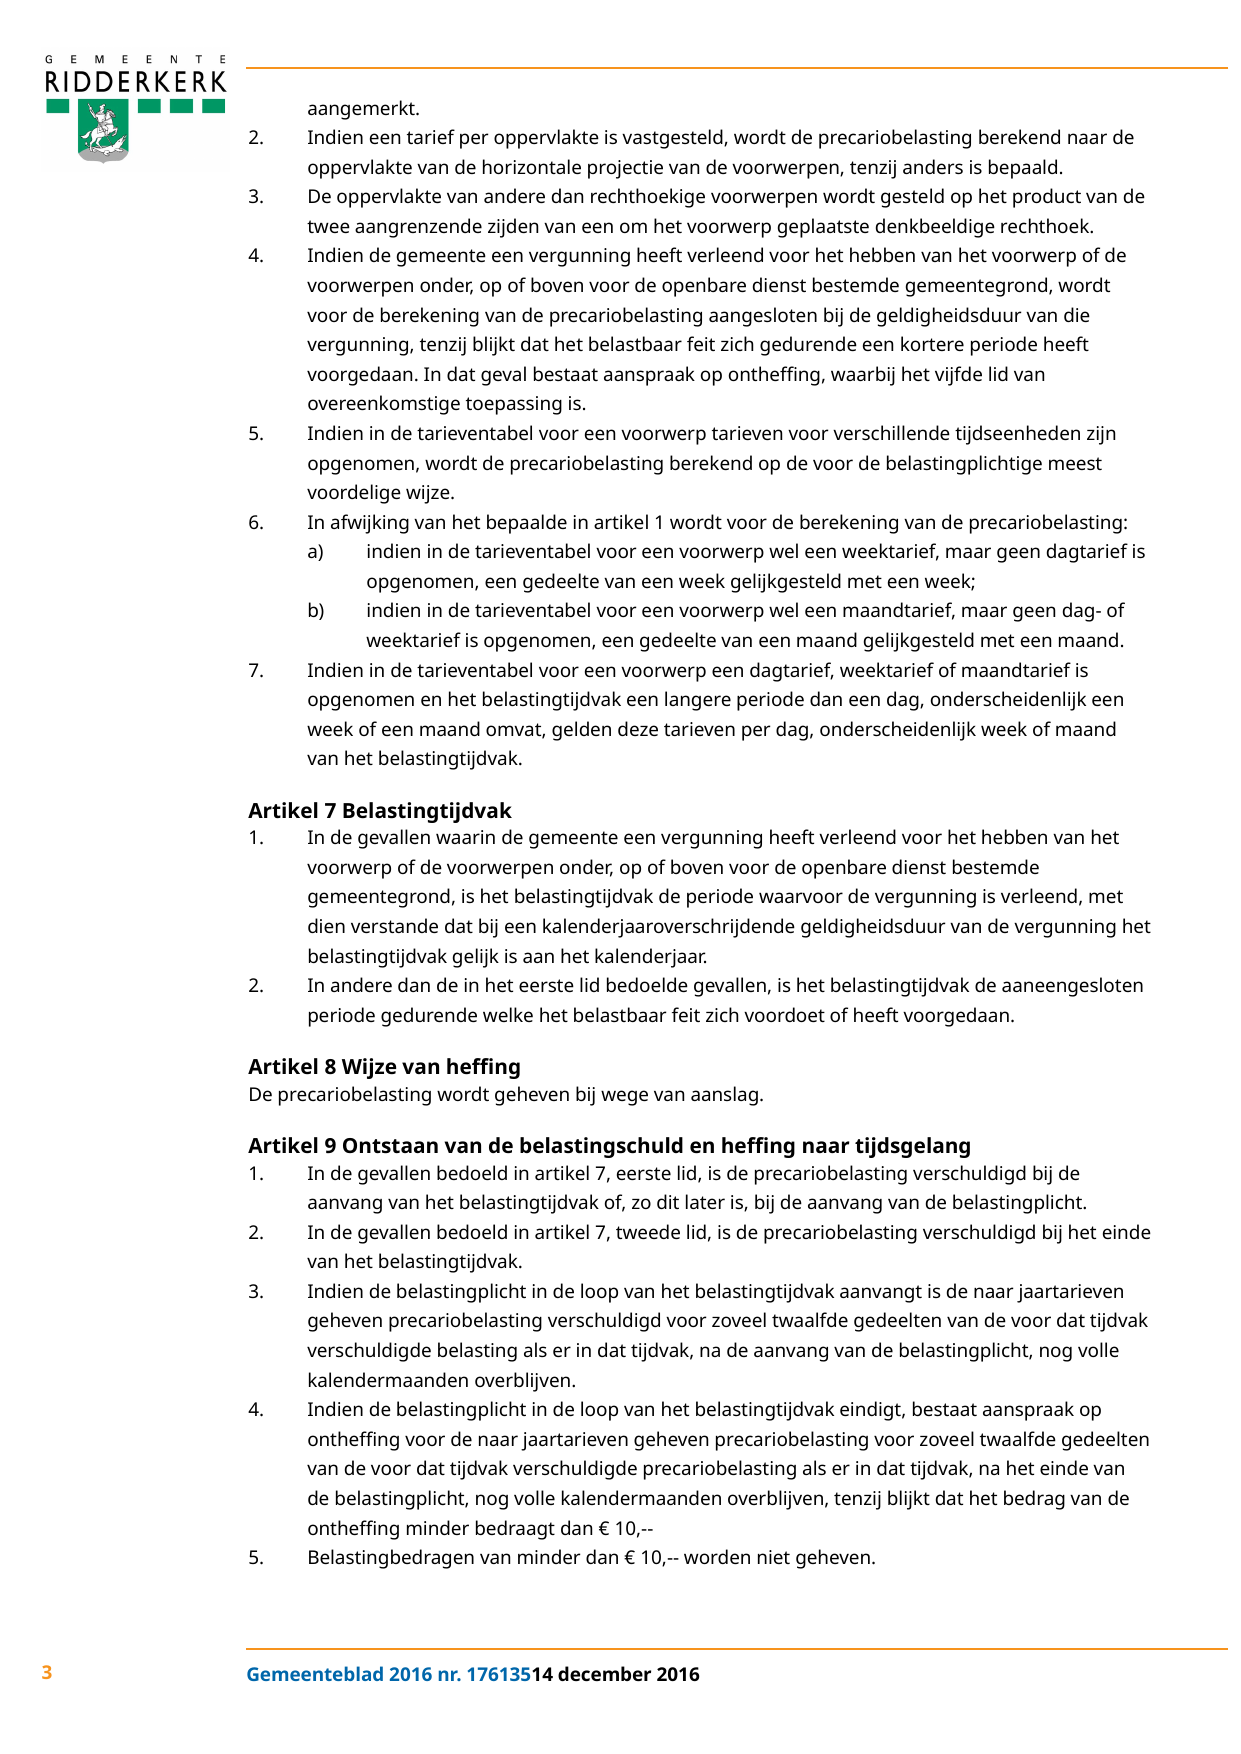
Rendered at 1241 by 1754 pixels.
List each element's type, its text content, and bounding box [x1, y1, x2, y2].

list Indien de gemeente een vergunning heeft verleend voor het hebben van het voorwerp of de voorwerpen onder, op of boven voor de openbare dienst bestemde gemeentegrond, wordt voor de berekening van de precariobelasting aangesloten bij de geldigheidsduur van die vergunning, tenzij blijkt dat het belastbaar feit zich gedurende een kortere periode heeft voorgedaan. In dat geval bestaat aanspraak op ontheffing, waarbij het vijfde lid van overeenkomstige toepassing is. [248, 243, 1152, 416]
list indien in de tarieventabel voor een voorwerp wel een maandtarief, maar geen dag- of weektarief is opgenomen, een gedeelte van een maand gelijkgesteld met een maand. [307, 598, 1152, 653]
list Indien de belastingplicht in de loop van het belastingtijdvak aanvangt is de naar jaartarieven geheven precariobelasting verschuldigd voor zoveel twaalfde gedeelten van de voor dat tijdvak verschuldigde belasting als er in dat tijdvak, na de aanvang van de belastingplicht, nog volle kalendermaanden overblijven. [248, 1278, 1152, 1392]
list In afwijking van het bepaalde in artikel 1 wordt voor de berekening van de precariobelasting: [248, 509, 1152, 535]
text Artikel 8 Wijze van heffing [248, 1052, 1152, 1081]
list De oppervlakte van andere dan rechthoekige voorwerpen wordt gesteld op het product van de twee aangrenzende zijden van een om het voorwerp geplaatste denkbeeldige rechthoek. [248, 183, 1152, 239]
picture [41, 47, 231, 172]
list In de gevallen bedoeld in artikel 7, tweede lid, is de precariobelasting verschuldigd bij het einde van het belastingtijdvak. [248, 1219, 1152, 1274]
list indien in de tarieventabel voor een voorwerp wel een weektarief, maar geen dagtarief is opgenomen, een gedeelte van een week gelijkgesteld met een week; [307, 538, 1152, 594]
list Indien in de tarieventabel voor een voorwerp een dagtarief, weektarief of maandtarief is opgenomen en het belastingtijdvak een langere periode dan een dag, onderscheidenlijk een week of een maand omvat, gelden deze tarieven per dag, onderscheidenlijk week of maand van het belastingtijdvak. [248, 657, 1152, 771]
list Belastingbedragen van minder dan € 10,-- worden niet geheven. [248, 1544, 1152, 1570]
list aangemerkt. [248, 95, 1152, 121]
text De precariobelasting wordt geheven bij wege van aanslag. [248, 1081, 1152, 1107]
list In andere dan de in het eerste lid bedoelde gevallen, is het belastingtijdvak de aaneengesloten periode gedurende welke het belastbaar feit zich voordoet of heeft voorgedaan. [248, 972, 1152, 1028]
list In de gevallen waarin de gemeente een vergunning heeft verleend voor het hebben van het voorwerp of de voorwerpen onder, op of boven voor de openbare dienst bestemde gemeentegrond, is het belastingtijdvak de periode waarvoor de vergunning is verleend, met dien verstande dat bij een kalenderjaaroverschrijdende geldigheidsduur van de vergunning het belastingtijdvak gelijk is aan het kalenderjaar. [248, 824, 1152, 968]
text Artikel 9 Ontstaan van de belastingschuld en heffing naar tijdsgelang [248, 1131, 1152, 1160]
list Indien een tarief per oppervlakte is vastgesteld, wordt de precariobelasting berekend naar de oppervlakte van de horizontale projectie van de voorwerpen, tenzij anders is bepaald. [248, 124, 1152, 180]
text Artikel 7 Belastingtijdvak [248, 796, 1152, 824]
list Indien in de tarieventabel voor een voorwerp tarieven voor verschillende tijdseenheden zijn opgenomen, wordt de precariobelasting berekend op de voor de belastingplichtige meest voordelige wijze. [248, 420, 1152, 505]
list Indien de belastingplicht in de loop van het belastingtijdvak eindigt, bestaat aanspraak op ontheffing voor de naar jaartarieven geheven precariobelasting voor zoveel twaalfde gedeelten van de voor dat tijdvak verschuldigde precariobelasting als er in dat tijdvak, na het einde van de belastingplicht, nog volle kalendermaanden overblijven, tenzij blijkt dat het bedrag van de ontheffing minder bedraagt dan € 10,-- [248, 1396, 1152, 1540]
list In de gevallen bedoeld in artikel 7, eerste lid, is de precariobelasting verschuldigd bij de aanvang van het belastingtijdvak of, zo dit later is, bij de aanvang van de belastingplicht. [248, 1160, 1152, 1215]
